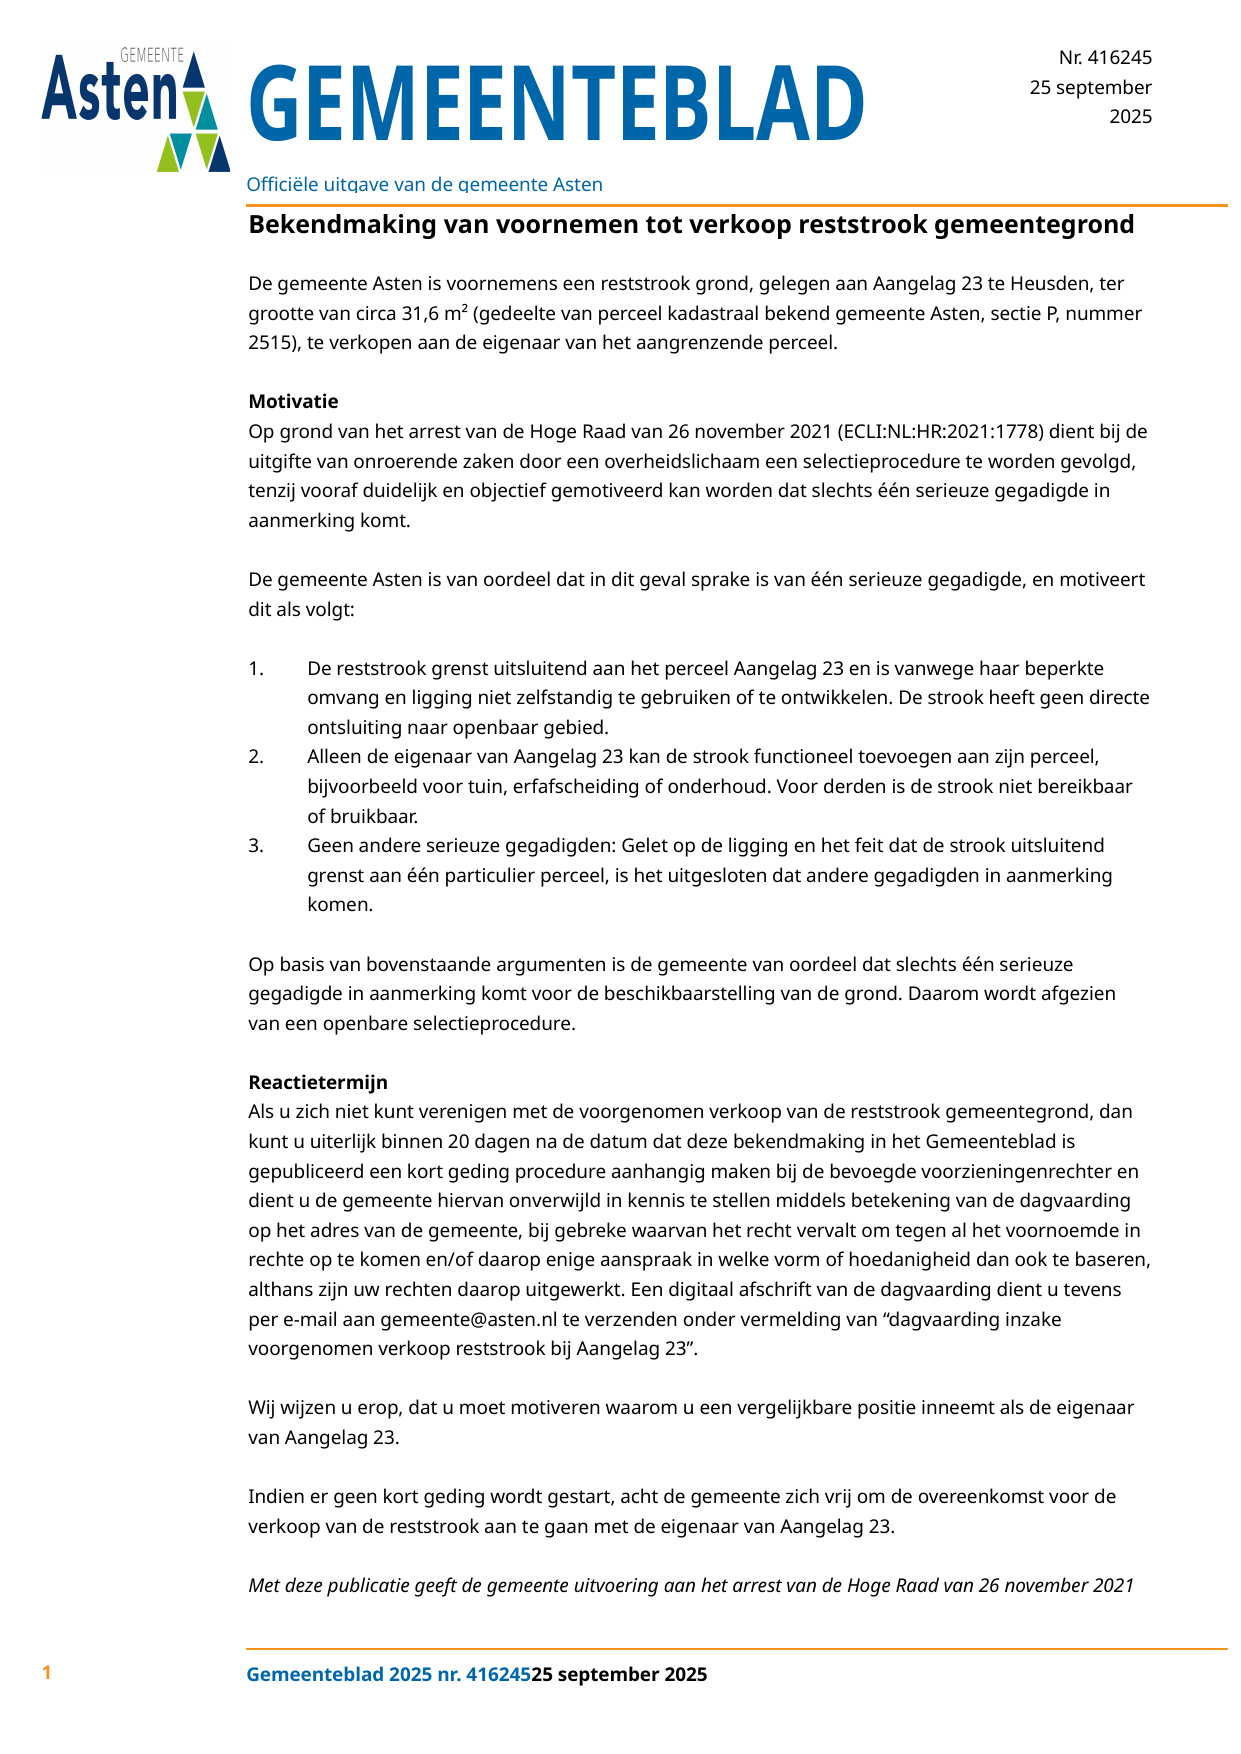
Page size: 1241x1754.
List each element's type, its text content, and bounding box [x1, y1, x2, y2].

text Met deze publicatie geeft de gemeente uitvoering aan het arrest van de Hoge Raad van 26 november 2021 [248, 1572, 1152, 1598]
text Op basis van bovenstaande argumenten is de gemeente van oordeel dat slechts één serieuze gegadigde in aanmerking komt voor de beschikbaarstelling van de grond. Daarom wordt afgezien van een openbare selectieprocedure. [248, 951, 1152, 1036]
picture [41, 47, 231, 172]
text Motivatie [248, 389, 1152, 414]
text De gemeente Asten is van oordeel dat in dit geval sprake is van één serieuze gegadigde, en motiveert dit als volgt: [248, 566, 1152, 621]
text De gemeente Asten is voornemens een reststrook grond, gelegen aan Aangelag 23 te Heusden, ter grootte van circa 31,6 m² (gedeelte van perceel kadastraal bekend gemeente Asten, sectie P, nummer 2515), te verkopen aan de eigenaar van het aangrenzende perceel. [248, 270, 1152, 355]
text Als u zich niet kunt verenigen met de voorgenomen verkoop van de reststrook gemeentegrond, dan kunt u uiterlijk binnen 20 dagen na de datum dat deze bekendmaking in het Gemeenteblad is gepubliceerd een kort geding procedure aanhangig maken bij de bevoegde voorzieningenrechter en dient u de gemeente hiervan onverwijld in kennis te stellen middels betekening van de dagvaarding op het adres van de gemeente, bij gebreke waarvan het recht vervalt om tegen al het voornoemde in rechte op te komen en/of daarop enige aanspraak in welke vorm of hoedanigheid dan ook te baseren, althans zijn uw rechten daarop uitgewerkt. Een digitaal afschrift van de dagvaarding dient u tevens per e-mail aan gemeente@asten.nl te verzenden onder vermelding van “dagvaarding inzake voorgenomen verkoop reststrook bij Aangelag 23”. [248, 1099, 1152, 1361]
text Bekendmaking van voornemen tot verkoop reststrook gemeentegrond [248, 207, 1152, 241]
text Wij wijzen u erop, dat u moet motiveren waarom u een vergelijkbare positie inneemt als de eigenaar van Aangelag 23. [248, 1394, 1152, 1450]
list Alleen de eigenaar van Aangelag 23 kan de strook functioneel toevoegen aan zijn perceel, bijvoorbeeld voor tuin, erfafscheiding of onderhoud. Voor derden is de strook niet bereikbaar of bruikbaar. [248, 744, 1152, 828]
text Reactietermijn [248, 1069, 1152, 1095]
text Indien er geen kort geding wordt gestart, acht de gemeente zich vrij om de overeenkomst voor de verkoop van de reststrook aan te gaan met de eigenaar van Aangelag 23. [248, 1483, 1152, 1538]
text Op grond van het arrest van de Hoge Raad van 26 november 2021 (ECLI:NL:HR:2021:1778) dient bij de uitgifte van onroerende zaken door een overheidslichaam een selectieprocedure te worden gevolgd, tenzij vooraf duidelijk en objectief gemotiveerd kan worden dat slechts één serieuze gegadigde in aanmerking komt. [248, 418, 1152, 533]
list De reststrook grenst uitsluitend aan het perceel Aangelag 23 en is vanwege haar beperkte omvang en ligging niet zelfstandig te gebruiken of te ontwikkelen. De strook heeft geen directe ontsluiting naar openbaar gebied. [248, 655, 1152, 740]
list Geen andere serieuze gegadigden: Gelet op de ligging en het feit dat de strook uitsluitend grenst aan één particulier perceel, is het uitgesloten dat andere gegadigden in aanmerking komen. [248, 832, 1152, 917]
